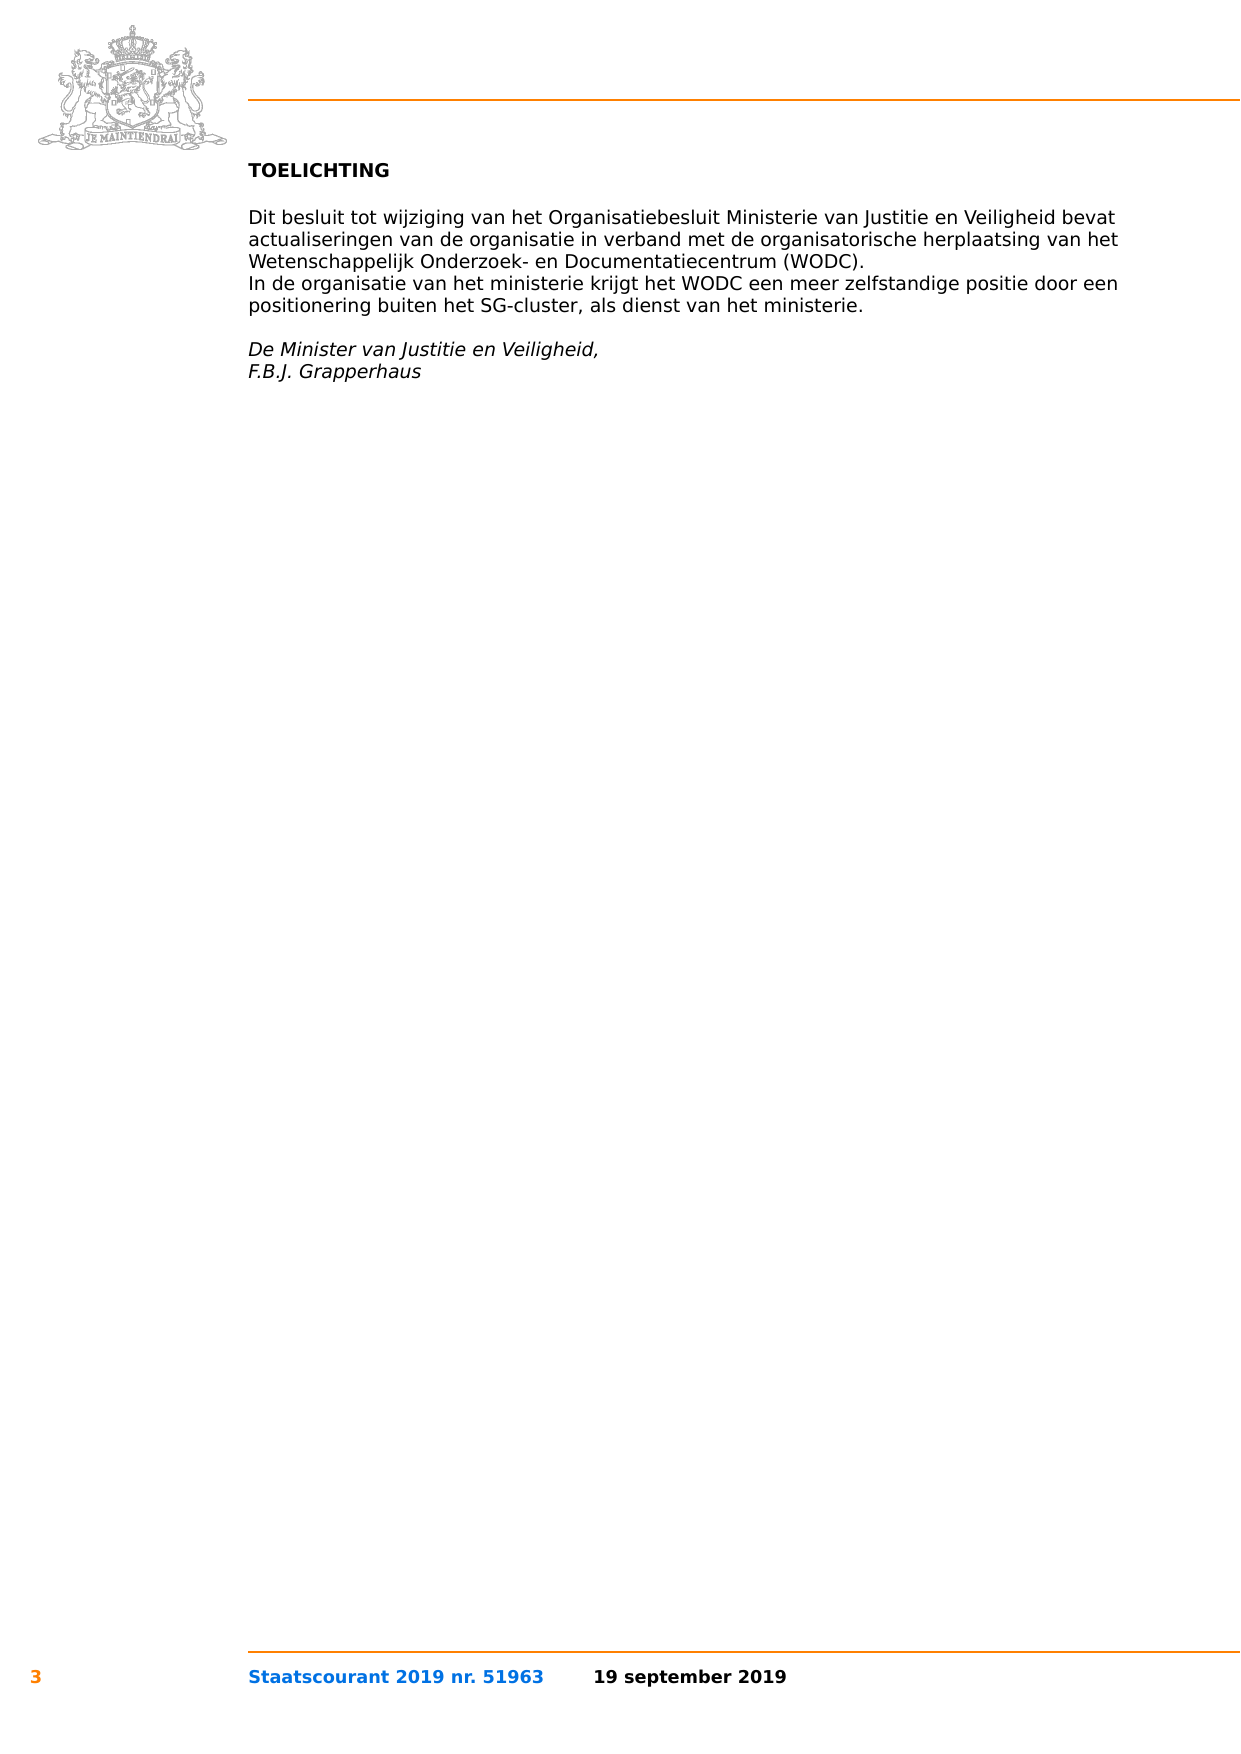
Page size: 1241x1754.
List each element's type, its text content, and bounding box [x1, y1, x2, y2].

text De Minister van Justitie en Veiligheid, F.B.J. Grapperhaus [248, 339, 1163, 383]
subtitle TOELICHTING [248, 160, 1163, 182]
text Dit besluit tot wijziging van het Organisatiebesluit Ministerie van Justitie en Veiligheid bevat actualiseringen van de organisatie in verband met de organisatorische herplaatsing van het Wetenschappelijk Onderzoek- en Documentatiecentrum (WODC). [248, 207, 1163, 273]
text In de organisatie van het ministerie krijgt het WODC een meer zelfstandige positie door een positionering buiten het SG-cluster, als dienst van het ministerie. [248, 273, 1163, 317]
picture [38, 25, 227, 150]
